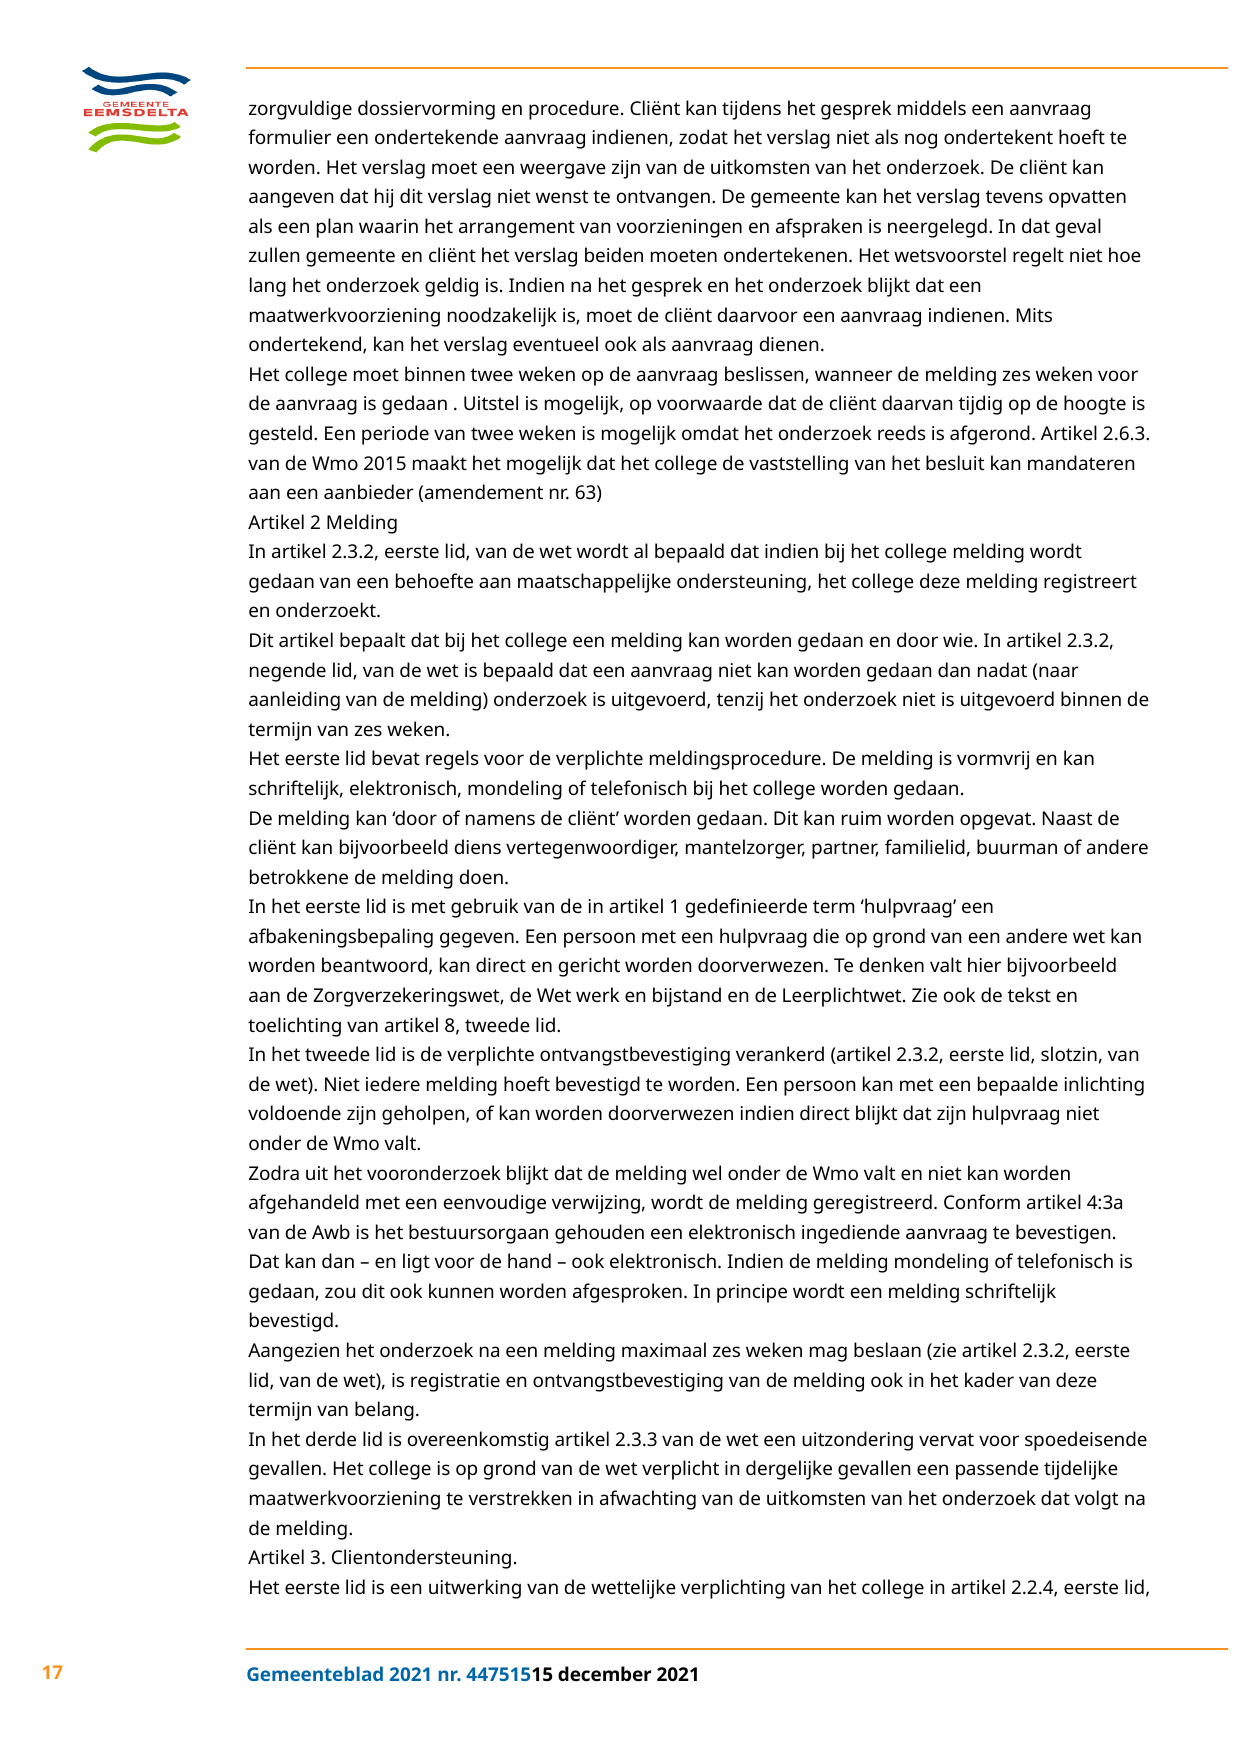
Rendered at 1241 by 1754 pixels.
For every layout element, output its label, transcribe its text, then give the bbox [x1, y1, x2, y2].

text Artikel 3. Clientondersteuning. [248, 1544, 1152, 1570]
text Artikel 2 Melding [248, 509, 1152, 535]
text Het eerste lid bevat regels voor de verplichte meldingsprocedure. De melding is vormvrij en kan schriftelijk, elektronisch, mondeling of telefonisch bij het college worden gedaan. [248, 746, 1152, 801]
text Het eerste lid is een uitwerking van de wettelijke verplichting van het college in artikel 2.2.4, eerste lid, [248, 1574, 1152, 1600]
text Dit artikel bepaalt dat bij het college een melding kan worden gedaan en door wie. In artikel 2.3.2, negende lid, van de wet is bepaald dat een aanvraag niet kan worden gedaan dan nadat (naar aanleiding van de melding) onderzoek is uitgevoerd, tenzij het onderzoek niet is uitgevoerd binnen de termijn van zes weken. [248, 627, 1152, 742]
text De melding kan ‘door of namens de cliënt’ worden gedaan. Dit kan ruim worden opgevat. Naast de cliënt kan bijvoorbeeld diens vertegenwoordiger, mantelzorger, partner, familielid, buurman of andere betrokkene de melding doen. [248, 805, 1152, 890]
text In het derde lid is overeenkomstig artikel 2.3.3 van de wet een uitzondering vervat voor spoedeisende gevallen. Het college is op grond van de wet verplicht in dergelijke gevallen een passende tijdelijke maatwerkvoorziening te verstrekken in afwachting van de uitkomsten van het onderzoek dat volgt na de melding. [248, 1426, 1152, 1541]
text Aangezien het onderzoek na een melding maximaal zes weken mag beslaan (zie artikel 2.3.2, eerste lid, van de wet), is registratie en ontvangstbevestiging van de melding ook in het kader van deze termijn van belang. [248, 1337, 1152, 1422]
picture [41, 47, 231, 172]
text zorgvuldige dossiervorming en procedure. Cliënt kan tijdens het gesprek middels een aanvraag formulier een ondertekende aanvraag indienen, zodat het verslag niet als nog ondertekent hoeft te worden. Het verslag moet een weergave zijn van de uitkomsten van het onderzoek. De cliënt kan aangeven dat hij dit verslag niet wenst te ontvangen. De gemeente kan het verslag tevens opvatten als een plan waarin het arrangement van voorzieningen en afspraken is neergelegd. In dat geval zullen gemeente en cliënt het verslag beiden moeten ondertekenen. Het wetsvoorstel regelt niet hoe lang het onderzoek geldig is. Indien na het gesprek en het onderzoek blijkt dat een maatwerkvoorziening noodzakelijk is, moet de cliënt daarvoor een aanvraag indienen. Mits ondertekend, kan het verslag eventueel ook als aanvraag dienen. [248, 95, 1152, 357]
text In artikel 2.3.2, eerste lid, van de wet wordt al bepaald dat indien bij het college melding wordt gedaan van een behoefte aan maatschappelijke ondersteuning, het college deze melding registreert en onderzoekt. [248, 538, 1152, 623]
text Het college moet binnen twee weken op de aanvraag beslissen, wanneer de melding zes weken voor de aanvraag is gedaan . Uitstel is mogelijk, op voorwaarde dat de cliënt daarvan tijdig op de hoogte is gesteld. Een periode van twee weken is mogelijk omdat het onderzoek reeds is afgerond. Artikel 2.6.3. van de Wmo 2015 maakt het mogelijk dat het college de vaststelling van het besluit kan mandateren aan een aanbieder (amendement nr. 63) [248, 361, 1152, 505]
text Zodra uit het vooronderzoek blijkt dat de melding wel onder de Wmo valt en niet kan worden afgehandeld met een eenvoudige verwijzing, wordt de melding geregistreerd. Conform artikel 4:3a van de Awb is het bestuursorgaan gehouden een elektronisch ingediende aanvraag te bevestigen. Dat kan dan – en ligt voor de hand – ook elektronisch. Indien de melding mondeling of telefonisch is gedaan, zou dit ook kunnen worden afgesproken. In principe wordt een melding schriftelijk bevestigd. [248, 1160, 1152, 1333]
text In het eerste lid is met gebruik van de in artikel 1 gedefinieerde term ‘hulpvraag’ een afbakeningsbepaling gegeven. Een persoon met een hulpvraag die op grond van een andere wet kan worden beantwoord, kan direct en gericht worden doorverwezen. Te denken valt hier bijvoorbeeld aan de Zorgverzekeringswet, de Wet werk en bijstand en de Leerplichtwet. Zie ook de tekst en toelichting van artikel 8, tweede lid. [248, 893, 1152, 1038]
text In het tweede lid is de verplichte ontvangstbevestiging verankerd (artikel 2.3.2, eerste lid, slotzin, van de wet). Niet iedere melding hoeft bevestigd te worden. Een persoon kan met een bepaalde inlichting voldoende zijn geholpen, of kan worden doorverwezen indien direct blijkt dat zijn hulpvraag niet onder de Wmo valt. [248, 1041, 1152, 1156]
